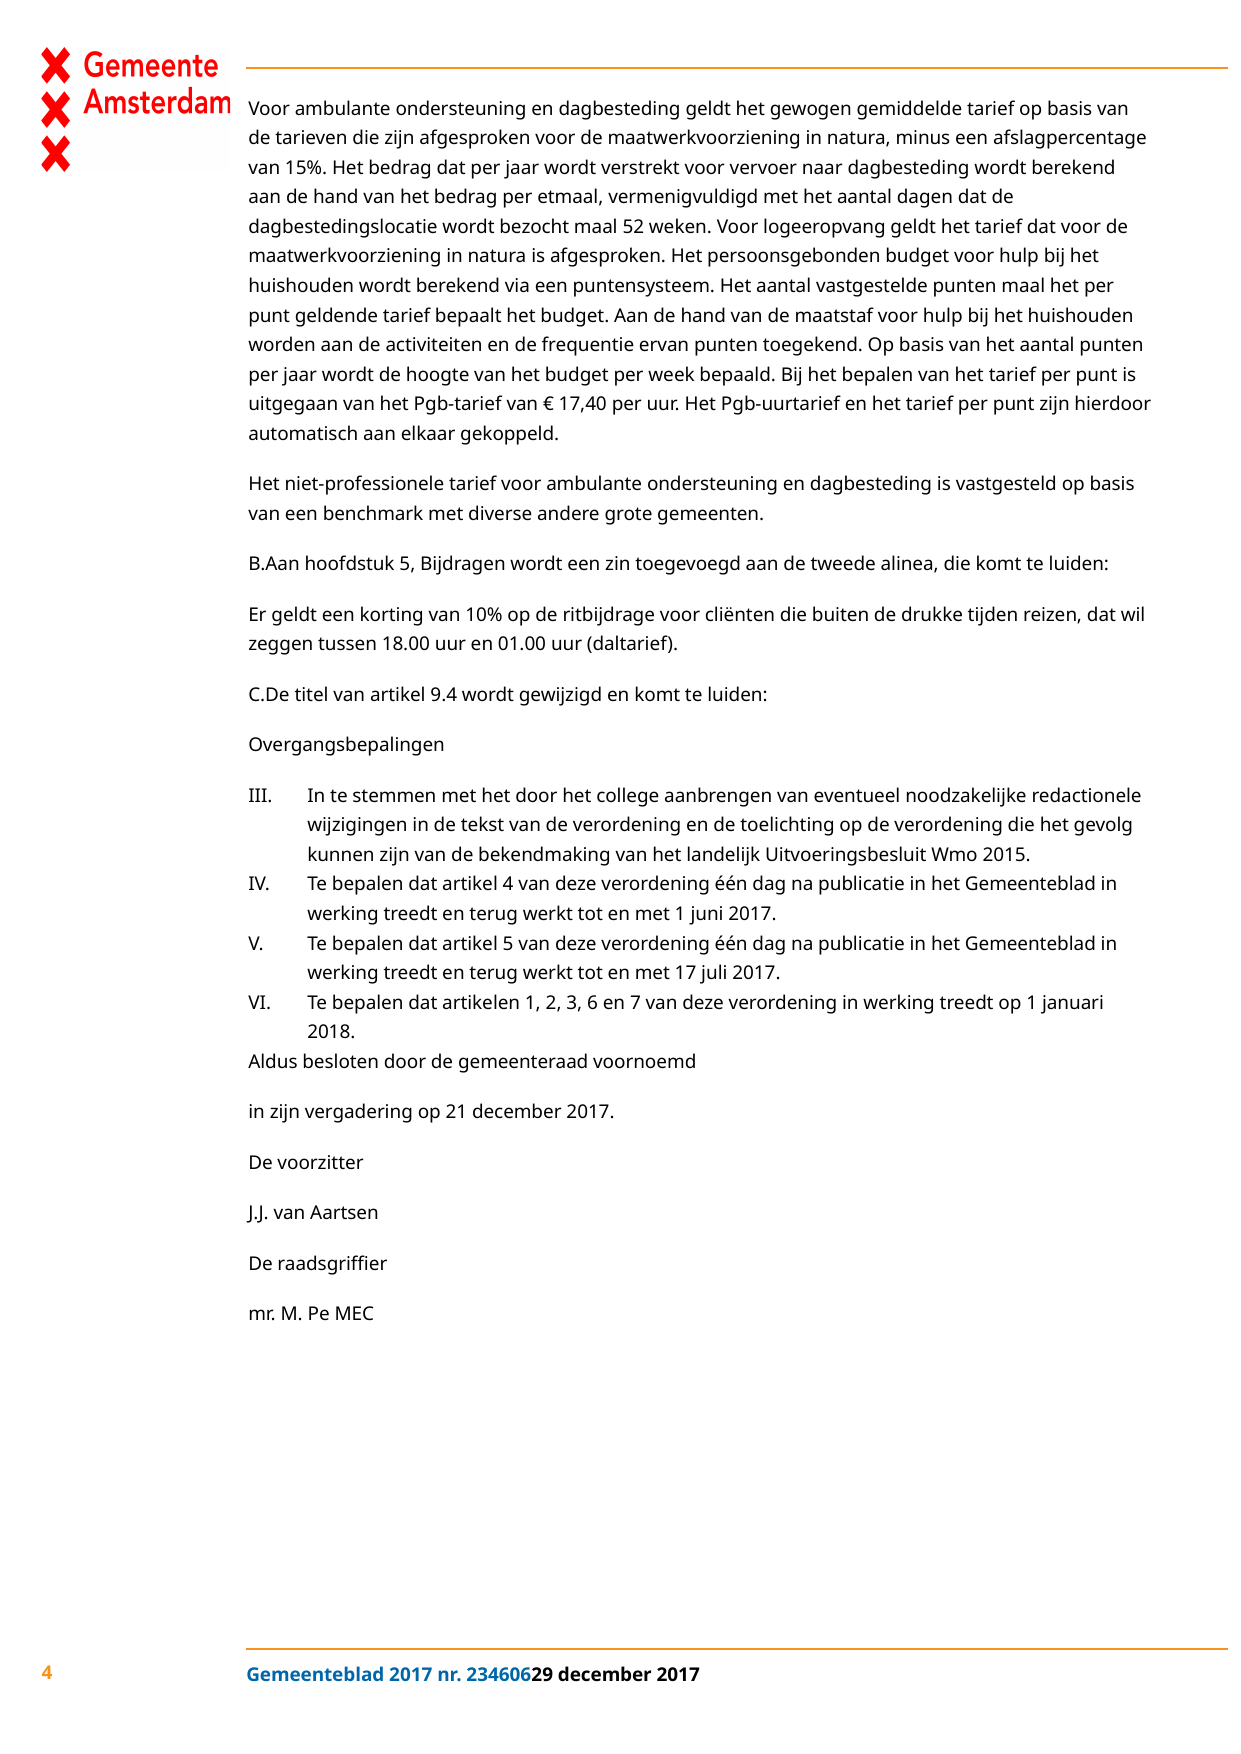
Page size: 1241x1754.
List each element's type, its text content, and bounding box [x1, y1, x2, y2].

text J.J. van Aartsen [248, 1199, 1152, 1225]
text in zijn vergadering op 21 december 2017. [248, 1098, 1152, 1124]
text De raadsgriffier [248, 1250, 1152, 1276]
text Er geldt een korting van 10% op de ritbijdrage voor cliënten die buiten de drukke tijden reizen, dat wil zeggen tussen 18.00 uur en 01.00 uur (daltarief). [248, 601, 1152, 656]
text mr. M. Pe MEC [248, 1300, 1152, 1326]
list In te stemmen met het door het college aanbrengen van eventueel noodzakelijke redactionele wijzigingen in de tekst van de verordening en de toelichting op de verordening die het gevolg kunnen zijn van de bekendmaking van het landelijk Uitvoeringsbesluit Wmo 2015. [248, 782, 1152, 867]
text De voorzitter [248, 1149, 1152, 1175]
list Te bepalen dat artikel 4 van deze verordening één dag na publicatie in het Gemeenteblad in werking treedt en terug werkt tot en met 1 juni 2017. [248, 871, 1152, 926]
text Overgangsbepalingen [248, 731, 1152, 757]
list Te bepalen dat artikelen 1, 2, 3, 6 en 7 van deze verordening in werking treedt op 1 januari 2018. [248, 989, 1152, 1044]
list Te bepalen dat artikel 5 van deze verordening één dag na publicatie in het Gemeenteblad in werking treedt en terug werkt tot en met 17 juli 2017. [248, 930, 1152, 985]
text Het niet-professionele tarief voor ambulante ondersteuning en dagbesteding is vastgesteld op basis van een benchmark met diverse andere grote gemeenten. [248, 471, 1152, 526]
text Voor ambulante ondersteuning en dagbesteding geldt het gewogen gemiddelde tarief op basis van de tarieven die zijn afgesproken voor de maatwerkvoorziening in natura, minus een afslagpercentage van 15%. Het bedrag dat per jaar wordt verstrekt voor vervoer naar dagbesteding wordt berekend aan de hand van het bedrag per etmaal, vermenigvuldigd met het aantal dagen dat de dagbestedingslocatie wordt bezocht maal 52 weken. Voor logeeropvang geldt het tarief dat voor de maatwerkvoorziening in natura is afgesproken. Het persoonsgebonden budget voor hulp bij het huishouden wordt berekend via een puntensysteem. Het aantal vastgestelde punten maal het per punt geldende tarief bepaalt het budget. Aan de hand van de maatstaf voor hulp bij het huishouden worden aan de activiteiten en de frequentie ervan punten toegekend. Op basis van het aantal punten per jaar wordt de hoogte van het budget per week bepaald. Bij het bepalen van het tarief per punt is uitgegaan van het Pgb-tarief van € 17,40 per uur. Het Pgb-uurtarief en het tarief per punt zijn hierdoor automatisch aan elkaar gekoppeld. [248, 95, 1152, 446]
picture [41, 47, 231, 172]
text B.Aan hoofdstuk 5, Bijdragen wordt een zin toegevoegd aan de tweede alinea, die komt te luiden: [248, 551, 1152, 576]
text Aldus besloten door de gemeenteraad voornoemd [248, 1048, 1152, 1074]
text C.De titel van artikel 9.4 wordt gewijzigd en komt te luiden: [248, 681, 1152, 707]
